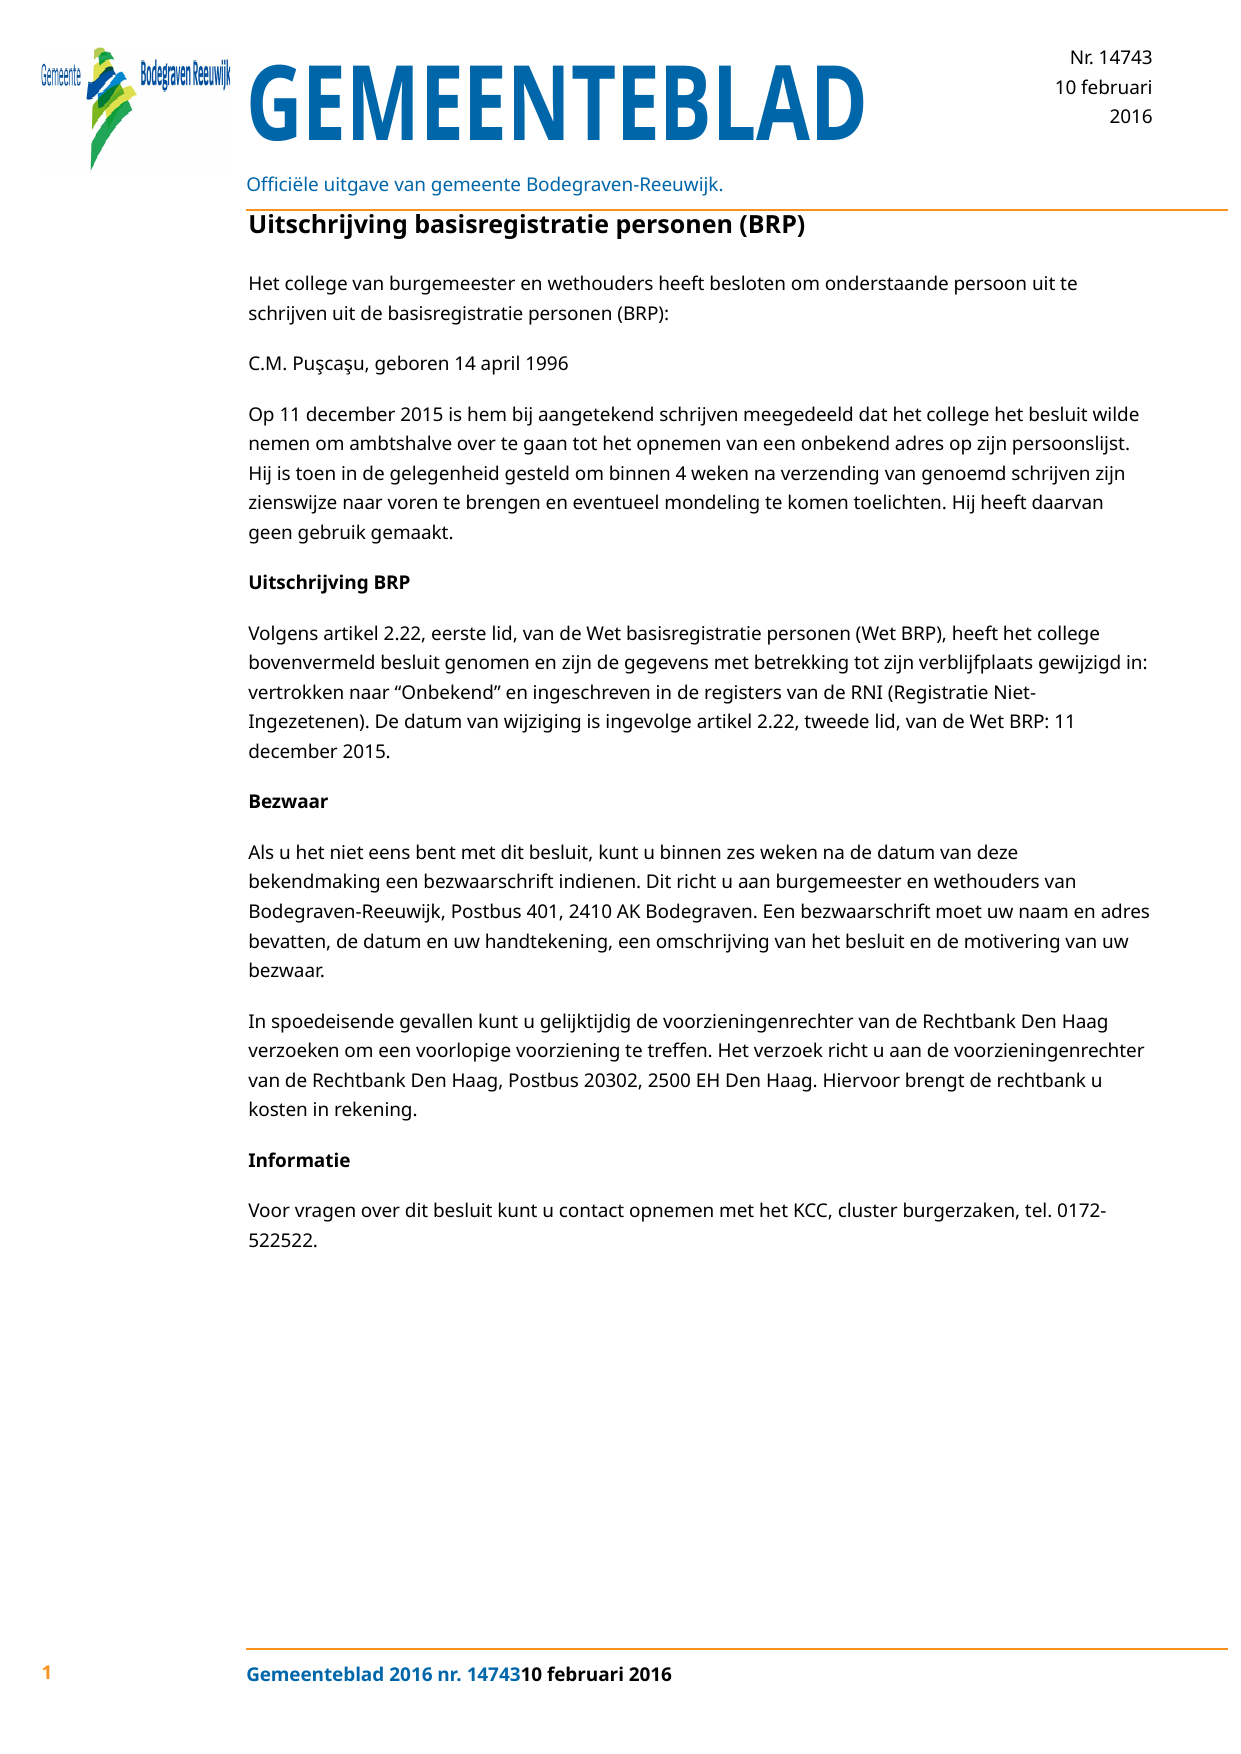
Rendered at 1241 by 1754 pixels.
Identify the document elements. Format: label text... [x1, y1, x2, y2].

text Op 11 december 2015 is hem bij aangetekend schrijven meegedeeld dat het college het besluit wilde nemen om ambtshalve over te gaan tot het opnemen van een onbekend adres op zijn persoonslijst. Hij is toen in de gelegenheid gesteld om binnen 4 weken na verzending van genoemd schrijven zijn zienswijze naar voren te brengen en eventueel mondeling te komen toelichten. Hij heeft daarvan geen gebruik gemaakt. [248, 401, 1152, 545]
text Bezwaar [248, 789, 1152, 814]
picture [41, 47, 231, 172]
text Uitschrijving BRP [248, 569, 1152, 595]
text Volgens artikel 2.22, eerste lid, van de Wet basisregistratie personen (Wet BRP), heeft het college bovenvermeld besluit genomen en zijn de gegevens met betrekking tot zijn verblijfplaats gewijzigd in: vertrokken naar “Onbekend” en ingeschreven in de registers van de RNI (Registratie Niet-Ingezetenen). De datum van wijziging is ingevolge artikel 2.22, tweede lid, van de Wet BRP: 11 december 2015. [248, 620, 1152, 764]
text In spoedeisende gevallen kunt u gelijktijdig de voorzieningenrechter van de Rechtbank Den Haag verzoeken om een voorlopige voorziening te treffen. Het verzoek richt u aan de voorzieningenrechter van de Rechtbank Den Haag, Postbus 20302, 2500 EH Den Haag. Hiervoor brengt de rechtbank u kosten in rekening. [248, 1008, 1152, 1122]
text Uitschrijving basisregistratie personen (BRP) [248, 211, 1152, 241]
text Voor vragen over dit besluit kunt u contact opnemen met het KCC, cluster burgerzaken, tel. 0172-522522. [248, 1197, 1152, 1253]
text C.M. Puşcaşu, geboren 14 april 1996 [248, 350, 1152, 376]
text Het college van burgemeester en wethouders heeft besloten om onderstaande persoon uit te schrijven uit de basisregistratie personen (BRP): [248, 270, 1152, 326]
text Als u het niet eens bent met dit besluit, kunt u binnen zes weken na de datum van deze bekendmaking een bezwaarschrift indienen. Dit richt u aan burgemeester en wethouders van Bodegraven-Reeuwijk, Postbus 401, 2410 AK Bodegraven. Een bezwaarschrift moet uw naam en adres bevatten, de datum en uw handtekening, een omschrijving van het besluit en de motivering van uw bezwaar. [248, 839, 1152, 983]
text Informatie [248, 1147, 1152, 1173]
